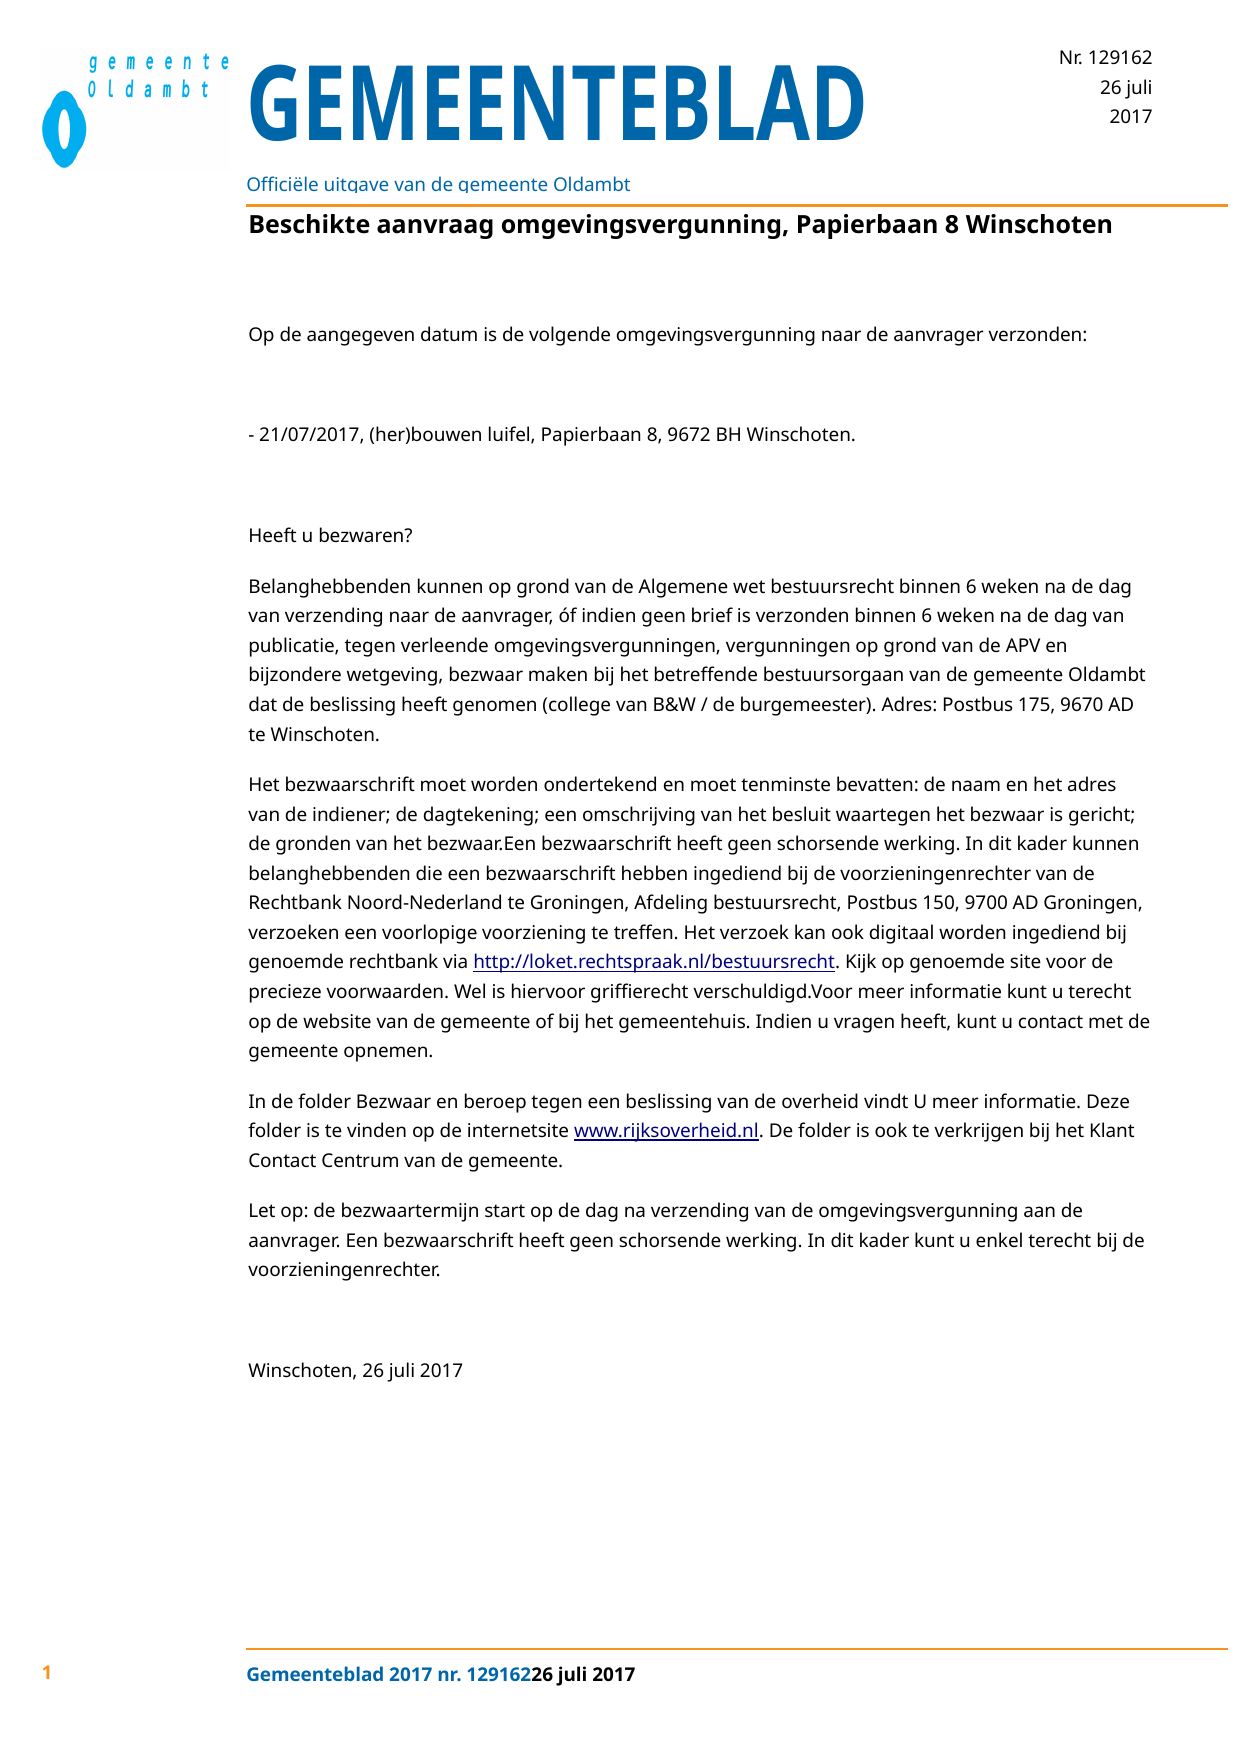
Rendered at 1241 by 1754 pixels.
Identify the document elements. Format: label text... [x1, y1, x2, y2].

text In de folder Bezwaar en beroep tegen een beslissing van de overheid vindt U meer informatie. Deze folder is te vinden op de internetsite www.rijksoverheid.nl. De folder is ook te verkrijgen bij het Klant Contact Centrum van de gemeente. [248, 1088, 1152, 1173]
text Belanghebbenden kunnen op grond van de Algemene wet bestuursrecht binnen 6 weken na de dag van verzending naar de aanvrager, óf indien geen brief is verzonden binnen 6 weken na de dag van publicatie, tegen verleende omgevingsvergunningen, vergunningen op grond van de APV en bijzondere wetgeving, bezwaar maken bij het betreffende bestuursorgaan van de gemeente Oldambt dat de beslissing heeft genomen (college van B&W / de burgemeester). Adres: Postbus 175, 9670 AD te Winschoten. [248, 573, 1152, 746]
text Beschikte aanvraag omgevingsvergunning, Papierbaan 8 Winschoten [248, 207, 1152, 241]
text Let op: de bezwaartermijn start op de dag na verzending van de omgevingsvergunning aan de aanvrager. Een bezwaarschrift heeft geen schorsende werking. In dit kader kunt u enkel terecht bij de voorzieningenrechter. [248, 1197, 1152, 1282]
text Heeft u bezwaren? [248, 522, 1152, 548]
text Het bezwaarschrift moet worden ondertekend en moet tenminste bevatten: de naam en het adres van de indiener; de dagtekening; een omschrijving van het besluit waartegen het bezwaar is gericht; de gronden van het bezwaar.Een bezwaarschrift heeft geen schorsende werking. In dit kader kunnen belanghebbenden die een bezwaarschrift hebben ingediend bij de voorzieningenrechter van de Rechtbank Noord-Nederland te Groningen, Afdeling bestuursrecht, Postbus 150, 9700 AD Groningen, verzoeken een voorlopige voorziening te treffen. Het verzoek kan ook digitaal worden ingediend bij genoemde rechtbank via http://loket.rechtspraak.nl/bestuursrecht. Kijk op genoemde site voor de precieze voorwaarden. Wel is hiervoor griffierecht verschuldigd.Voor meer informatie kunt u terecht op de website van de gemeente of bij het gemeentehuis. Indien u vragen heeft, kunt u contact met de gemeente opnemen. [248, 771, 1152, 1063]
text Winschoten, 26 juli 2017 [248, 1357, 1152, 1383]
text - 21/07/2017, (her)bouwen luifel, Papierbaan 8, 9672 BH Winschoten. [248, 422, 1152, 447]
picture [41, 47, 231, 172]
text Op de aangegeven datum is de volgende omgevingsvergunning naar de aanvrager verzonden: [248, 321, 1152, 346]
